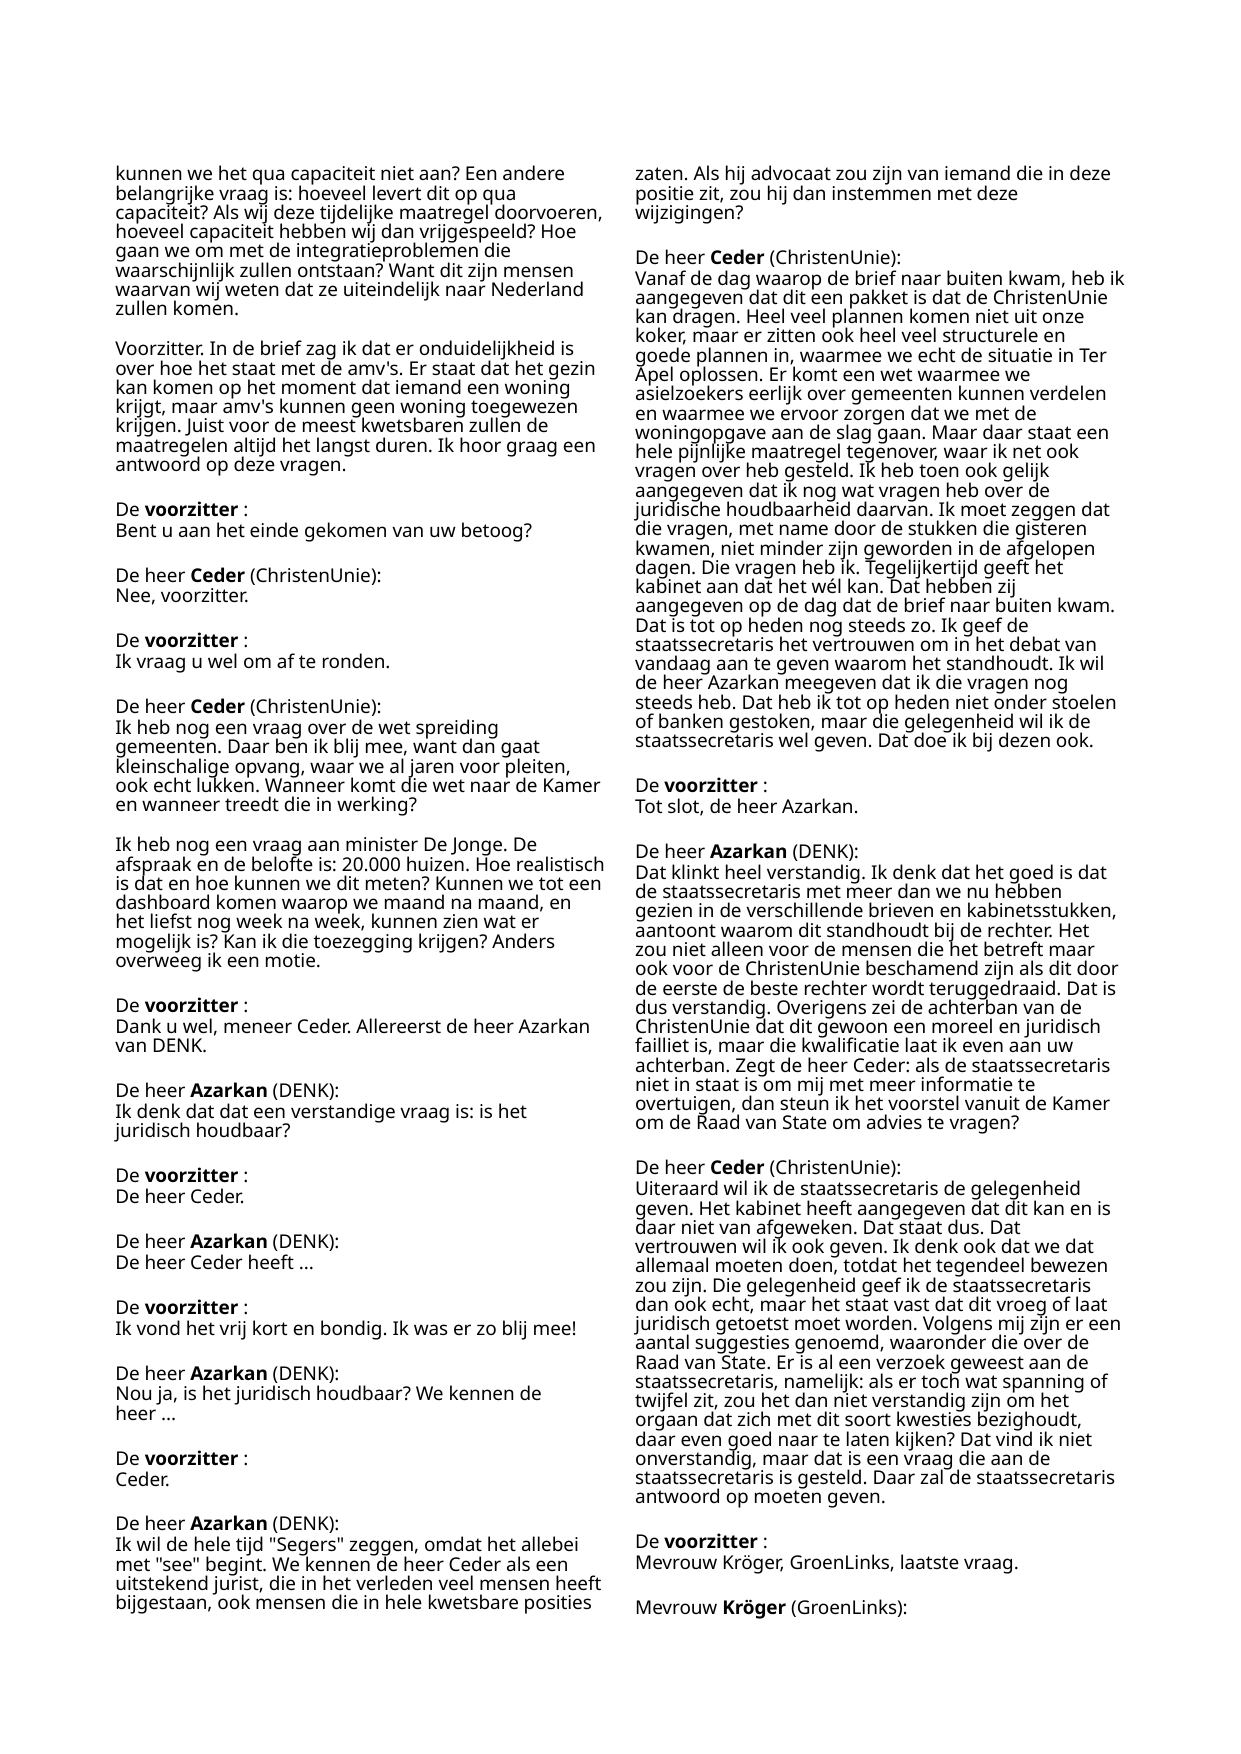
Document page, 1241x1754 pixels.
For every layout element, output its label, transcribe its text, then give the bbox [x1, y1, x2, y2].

text Bent u aan het einde gekomen van uw betoog? [115, 522, 605, 541]
text De heer Ceder heeft ... [115, 1254, 605, 1273]
text Ik heb nog een vraag aan minister De Jonge. De afspraak en de belofte is: 20.000 huizen. Hoe realistisch is dat en hoe kunnen we dit meten? Kunnen we tot een dashboard komen waarop we maand na maand, en het liefst nog week na week, kunnen zien wat er mogelijk is? Kan ik die toezegging krijgen? Anders overweeg ik een motie. [115, 836, 605, 971]
text De heer Azarkan (DENK): [115, 1511, 605, 1536]
text kunnen we het qua capaciteit niet aan? Een andere belangrijke vraag is: hoeveel levert dit op qua capaciteit? Als wij deze tijdelijke maatregel doorvoeren, hoeveel capaciteit hebben wij dan vrijgespeeld? Hoe gaan we om met de integratieproblemen die waarschijnlijk zullen ontstaan? Want dit zijn mensen waarvan wij weten dat ze uiteindelijk naar Nederland zullen komen. [115, 165, 605, 319]
text De heer Azarkan (DENK): [635, 838, 1125, 864]
text De heer Ceder (ChristenUnie): [635, 1154, 1125, 1180]
text Dank u wel, meneer Ceder. Allereerst de heer Azarkan van DENK. [115, 1018, 605, 1056]
text De voorzitter : [115, 628, 605, 653]
text Nee, voorzitter. [115, 587, 605, 607]
text De voorzitter : [115, 992, 605, 1018]
text Tot slot, de heer Azarkan. [635, 798, 1125, 817]
text De heer Azarkan (DENK): [115, 1360, 605, 1385]
text Ik denk dat dat een verstandige vraag is: is het juridisch houdbaar? [115, 1103, 605, 1141]
text De heer Azarkan (DENK): [115, 1228, 605, 1254]
text Nou ja, is het juridisch houdbaar? We kennen de heer ... [115, 1385, 605, 1424]
text Ik wil de hele tijd "Segers" zeggen, omdat het allebei met "see" begint. We kennen de heer Ceder als een uitstekend jurist, die in het verleden veel mensen heeft bijgestaan, ook mensen die in hele kwetsbare posities [115, 1536, 605, 1613]
text De heer Ceder (ChristenUnie): [115, 562, 605, 587]
text De heer Ceder. [115, 1188, 605, 1207]
text Uiteraard wil ik de staatssecretaris de gelegenheid geven. Het kabinet heeft aangegeven dat dit kan en is daar niet van afgeweken. Dat staat dus. Dat vertrouwen wil ik ook geven. Ik denk ook dat we dat allemaal moeten doen, totdat het tegendeel bewezen zou zijn. Die gelegenheid geef ik de staatssecretaris dan ook echt, maar het staat vast dat dit vroeg of laat juridisch getoetst moet worden. Volgens mij zijn er een aantal suggesties genoemd, waaronder die over de Raad van State. Er is al een verzoek geweest aan de staatssecretaris, namelijk: als er toch wat spanning of twijfel zit, zou het dan niet verstandig zijn om het orgaan dat zich met dit soort kwesties bezighoudt, daar even goed naar te laten kijken? Dat vind ik niet onverstandig, maar dat is een vraag die aan de staatssecretaris is gesteld. Daar zal de staatssecretaris antwoord op moeten geven. [635, 1180, 1125, 1508]
text De heer Ceder (ChristenUnie): [115, 693, 605, 719]
text Ik vraag u wel om af te ronden. [115, 653, 605, 673]
text zaten. Als hij advocaat zou zijn van iemand die in deze positie zit, zou hij dan instemmen met deze wijzigingen? [635, 165, 1125, 223]
text Mevrouw Kröger (GroenLinks): [635, 1594, 1125, 1620]
text Ik vond het vrij kort en bondig. Ik was er zo blij mee! [115, 1319, 605, 1339]
text De heer Ceder (ChristenUnie): [635, 244, 1125, 270]
text Ceder. [115, 1471, 605, 1490]
text Dat klinkt heel verstandig. Ik denk dat het goed is dat de staatssecretaris met meer dan we nu hebben gezien in de verschillende brieven en kabinetsstukken, aantoont waarom dit standhoudt bij de rechter. Het zou niet alleen voor de mensen die het betreft maar ook voor de ChristenUnie beschamend zijn als dit door de eerste de beste rechter wordt teruggedraaid. Dat is dus verstandig. Overigens zei de achterban van de ChristenUnie dat dit gewoon een moreel en juridisch failliet is, maar die kwalificatie laat ik even aan uw achterban. Zegt de heer Ceder: als de staatssecretaris niet in staat is om mij met meer informatie te overtuigen, dan steun ik het voorstel vanuit de Kamer om de Raad van State om advies te vragen? [635, 864, 1125, 1134]
text De voorzitter : [635, 1529, 1125, 1554]
text De voorzitter : [115, 1162, 605, 1188]
text De voorzitter : [635, 772, 1125, 798]
text De heer Azarkan (DENK): [115, 1077, 605, 1103]
text De voorzitter : [115, 496, 605, 522]
text De voorzitter : [115, 1294, 605, 1319]
text Voorzitter. In de brief zag ik dat er onduidelijkheid is over hoe het staat met de amv's. Er staat dat het gezin kan komen op het moment dat iemand een woning krijgt, maar amv's kunnen geen woning toegewezen krijgen. Juist voor de meest kwetsbaren zullen de maatregelen altijd het langst duren. Ik hoor graag een antwoord op deze vragen. [115, 340, 605, 475]
text De voorzitter : [115, 1445, 605, 1471]
text Vanaf de dag waarop de brief naar buiten kwam, heb ik aangegeven dat dit een pakket is dat de ChristenUnie kan dragen. Heel veel plannen komen niet uit onze koker, maar er zitten ook heel veel structurele en goede plannen in, waarmee we echt de situatie in Ter Apel oplossen. Er komt een wet waarmee we asielzoekers eerlijk over gemeenten kunnen verdelen en waarmee we ervoor zorgen dat we met de woningopgave aan de slag gaan. Maar daar staat een hele pijnlijke maatregel tegenover, waar ik net ook vragen over heb gesteld. Ik heb toen ook gelijk aangegeven dat ik nog wat vragen heb over de juridische houdbaarheid daarvan. Ik moet zeggen dat die vragen, met name door de stukken die gisteren kwamen, niet minder zijn geworden in de afgelopen dagen. Die vragen heb ik. Tegelijkertijd geeft het kabinet aan dat het wél kan. Dat hebben zij aangegeven op de dag dat de brief naar buiten kwam. Dat is tot op heden nog steeds zo. Ik geef de staatssecretaris het vertrouwen om in het debat van vandaag aan te geven waarom het standhoudt. Ik wil de heer Azarkan meegeven dat ik die vragen nog steeds heb. Dat heb ik tot op heden niet onder stoelen of banken gestoken, maar die gelegenheid wil ik de staatssecretaris wel geven. Dat doe ik bij dezen ook. [635, 270, 1125, 751]
text Ik heb nog een vraag over de wet spreiding gemeenten. Daar ben ik blij mee, want dan gaat kleinschalige opvang, waar we al jaren voor pleiten, ook echt lukken. Wanneer komt die wet naar de Kamer en wanneer treedt die in werking? [115, 719, 605, 816]
text Mevrouw Kröger, GroenLinks, laatste vraag. [635, 1554, 1125, 1574]
